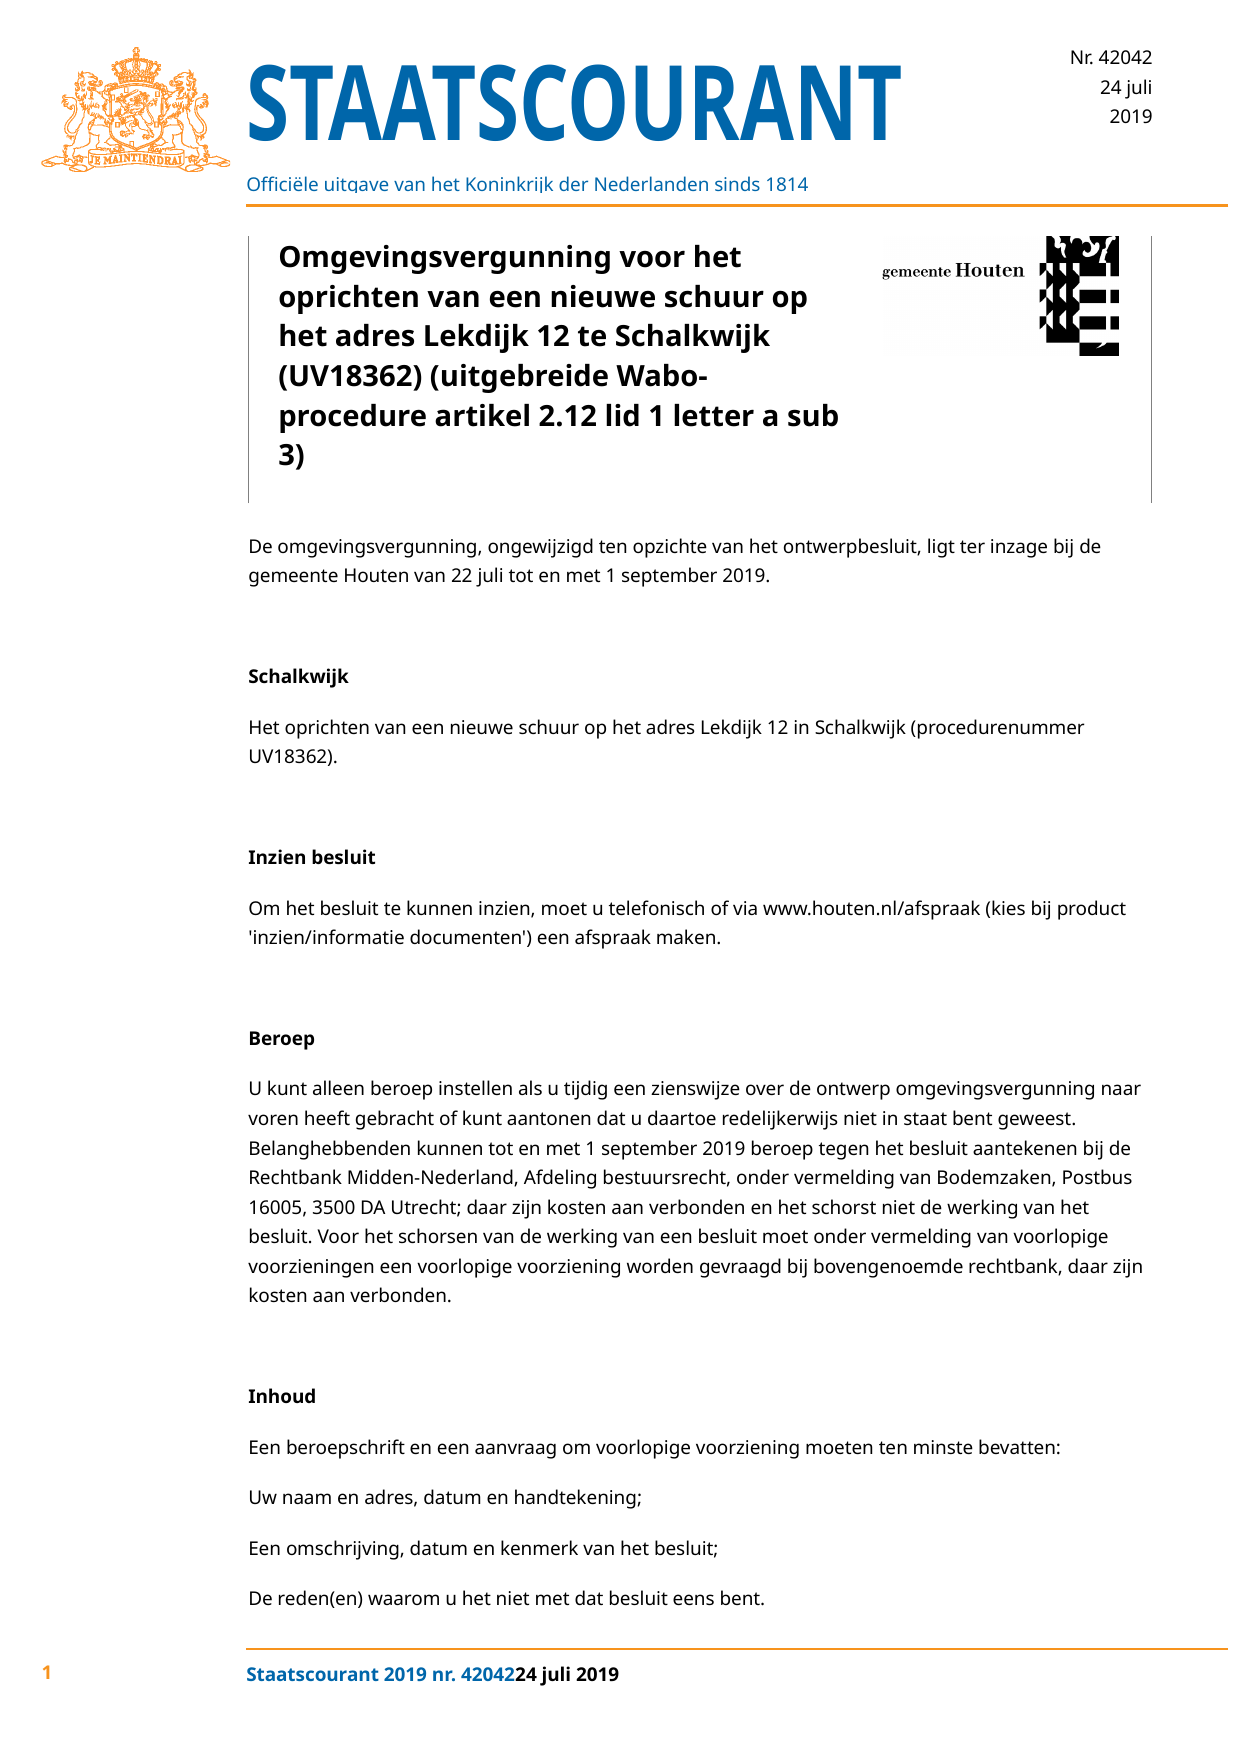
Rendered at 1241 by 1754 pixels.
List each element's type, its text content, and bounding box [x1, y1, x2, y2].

text Een omschrijving, datum en kenmerk van het besluit; [248, 1535, 1152, 1560]
text De reden(en) waarom u het niet met dat besluit eens bent. [248, 1585, 1152, 1611]
text Uw naam en adres, datum en handtekening; [248, 1484, 1152, 1510]
text De omgevingsvergunning, ongewijzigd ten opzichte van het ontwerpbesluit, ligt ter inzage bij de gemeente Houten van 22 juli tot en met 1 september 2019. [248, 533, 1152, 588]
text Inzien besluit [248, 844, 1152, 870]
table_header Omgevingsvergunning voor het oprichten van een nieuwe schuur op het adres Lekdijk 12 te Schalkwijk (UV18362) (uitgebreide Wabo-procedure artikel 2.12 lid 1 letter a sub 3) [249, 236, 850, 503]
text Beroep [248, 1025, 1152, 1051]
text Om het besluit te kunnen inzien, moet u telefonisch of via www.houten.nl/afspraak (kies bij product 'inzien/informatie documenten') een afspraak maken. [248, 895, 1152, 950]
text Een beroepschrift en een aanvraag om voorlopige voorziening moeten ten minste bevatten: [248, 1434, 1152, 1459]
table_header [850, 236, 1151, 503]
picture [41, 47, 231, 172]
text Schalkwijk [248, 663, 1152, 689]
text Inhoud [248, 1383, 1152, 1409]
text U kunt alleen beroep instellen als u tijdig een zienswijze over de ontwerp omgevingsvergunning naar voren heeft gebracht of kunt aantonen dat u daartoe redelijkerwijs niet in staat bent geweest. Belanghebbenden kunnen tot en met 1 september 2019 beroep tegen het besluit aantekenen bij de Rechtbank Midden-Nederland, Afdeling bestuursrecht, onder vermelding van Bodemzaken, Postbus 16005, 3500 DA Utrecht; daar zijn kosten aan verbonden en het schorst niet de werking van het besluit. Voor het schorsen van de werking van een besluit moet onder vermelding van voorlopige voorzieningen een voorlopige voorziening worden gevraagd bij bovengenoemde rechtbank, daar zijn kosten aan verbonden. [248, 1076, 1152, 1308]
picture [882, 236, 1119, 356]
text Het oprichten van een nieuwe schuur op het adres Lekdijk 12 in Schalkwijk (procedurenummer UV18362). [248, 714, 1152, 769]
